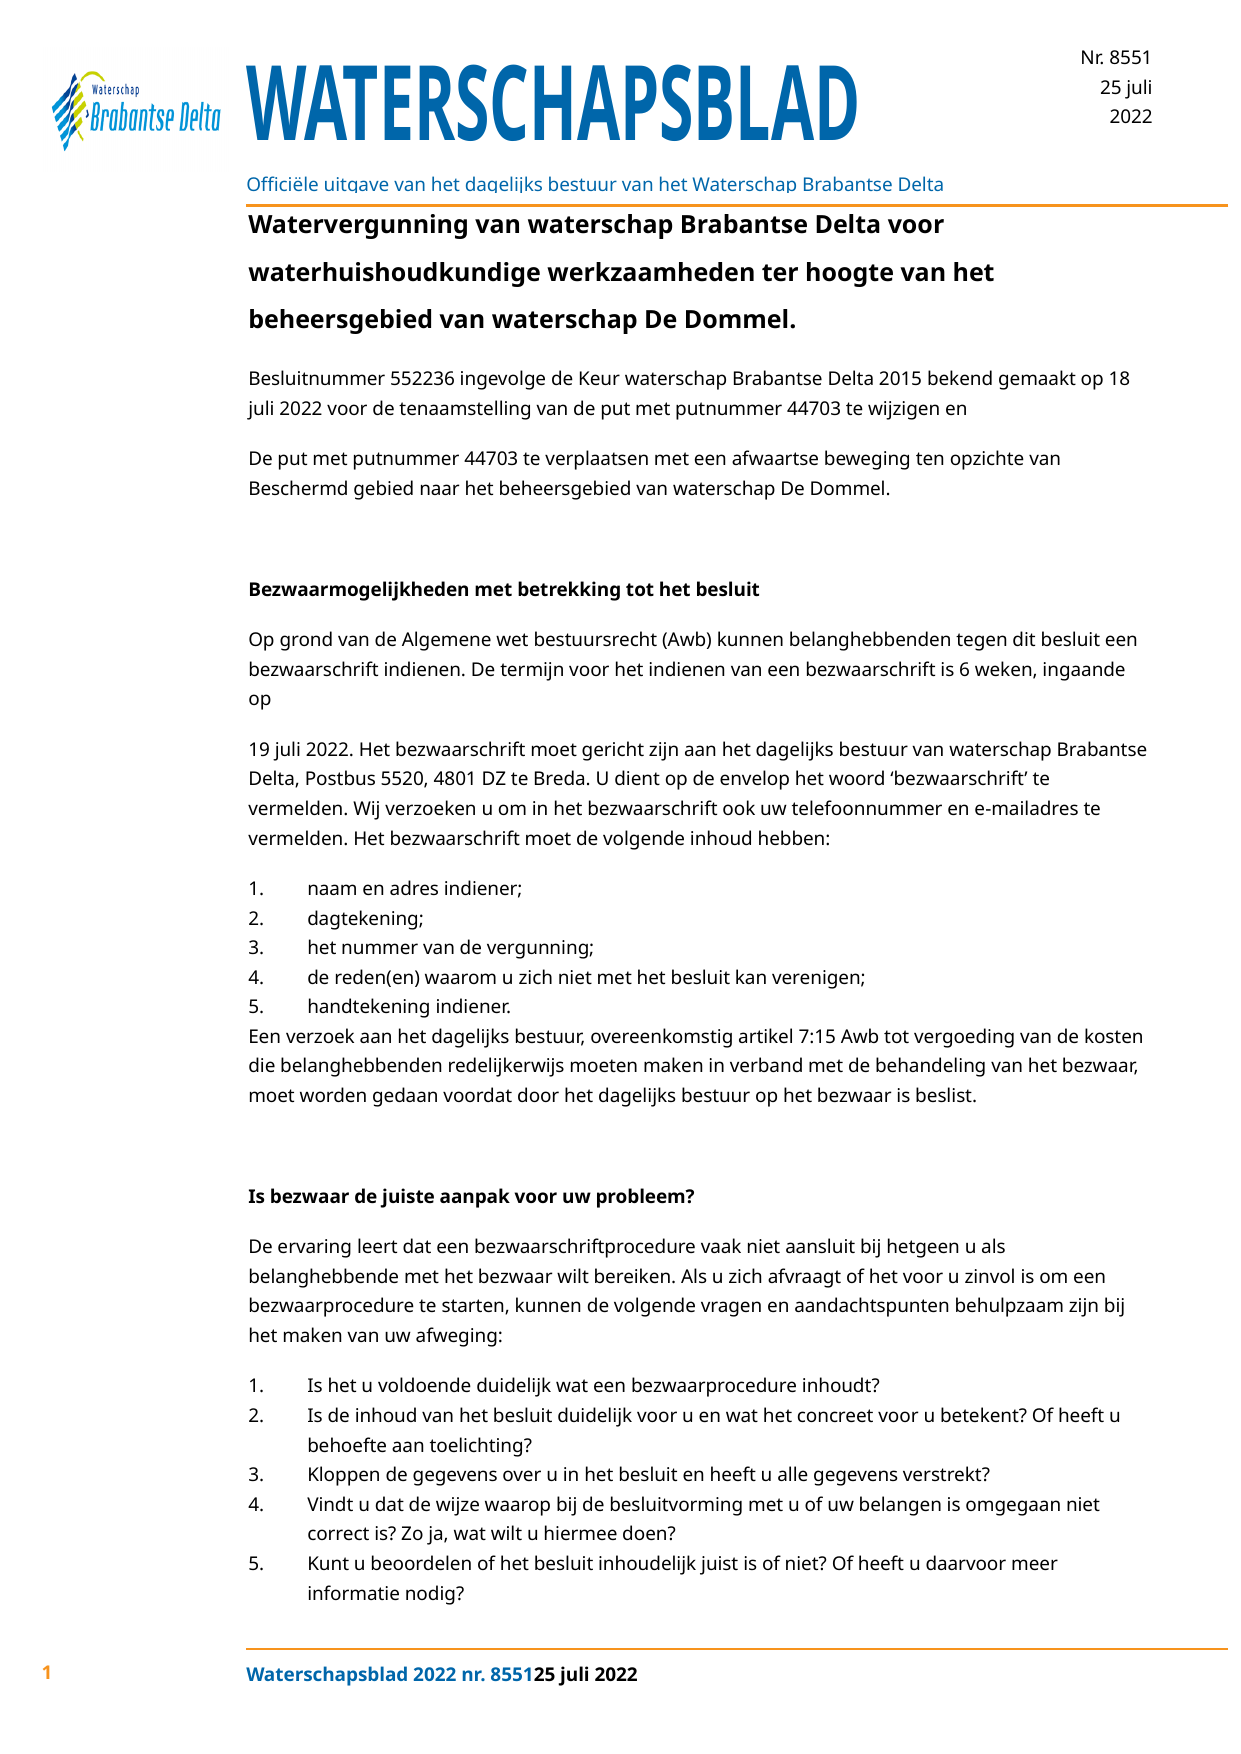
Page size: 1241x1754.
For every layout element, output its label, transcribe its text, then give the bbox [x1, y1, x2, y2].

list Is het u voldoende duidelijk wat een bezwaarprocedure inhoudt? [248, 1373, 1152, 1398]
text Is bezwaar de juiste aanpak voor uw probleem? [248, 1183, 1152, 1209]
list Kloppen de gegevens over u in het besluit en heeft u alle gegevens verstrekt? [248, 1461, 1152, 1487]
list Vindt u dat de wijze waarop bij de besluitvorming met u of uw belangen is omgegaan niet correct is? Zo ja, wat wilt u hiermee doen? [248, 1491, 1152, 1546]
text Watervergunning van waterschap Brabantse Delta voor waterhuishoudkundige werkzaamheden ter hoogte van het beheersgebied van waterschap De Dommel. [248, 207, 1152, 336]
list dagtekening; [248, 905, 1152, 930]
text Een verzoek aan het dagelijks bestuur, overeenkomstig artikel 7:15 Awb tot vergoeding van de kosten die belanghebbenden redelijkerwijs moeten maken in verband met de behandeling van het bezwaar, moet worden gedaan voordat door het dagelijks bestuur op het bezwaar is beslist. [248, 1023, 1152, 1108]
list handtekening indiener. [248, 993, 1152, 1019]
text Bezwaarmogelijkheden met betrekking tot het besluit [248, 576, 1152, 602]
list Kunt u beoordelen of het besluit inhoudelijk juist is of niet? Of heeft u daarvoor meer informatie nodig? [248, 1550, 1152, 1605]
text De put met putnummer 44703 te verplaatsen met een afwaartse beweging ten opzichte van Beschermd gebied naar het beheersgebied van waterschap De Dommel. [248, 446, 1152, 501]
list de reden(en) waarom u zich niet met het besluit kan verenigen; [248, 964, 1152, 989]
text De ervaring leert dat een bezwaarschriftprocedure vaak niet aansluit bij hetgeen u als belanghebbende met het bezwaar wilt bereiken. Als u zich afvraagt of het voor u zinvol is om een bezwaarprocedure te starten, kunnen de volgende vragen en aandachtspunten behulpzaam zijn bij het maken van uw afweging: [248, 1233, 1152, 1348]
text Besluitnummer 552236 ingevolge de Keur waterschap Brabantse Delta 2015 bekend gemaakt op 18 juli 2022 voor de tenaamstelling van de put met putnummer 44703 te wijzigen en [248, 366, 1152, 421]
text 19 juli 2022. Het bezwaarschrift moet gericht zijn aan het dagelijks bestuur van waterschap Brabantse Delta, Postbus 5520, 4801 DZ te Breda. U dient op de envelop het woord ‘bezwaarschrift’ te vermelden. Wij verzoeken u om in het bezwaarschrift ook uw telefoonnummer en e‑mailadres te vermelden. Het bezwaarschrift moet de volgende inhoud hebben: [248, 736, 1152, 850]
picture [41, 47, 231, 172]
list naam en adres indiener; [248, 875, 1152, 901]
list het nummer van de vergunning; [248, 934, 1152, 960]
list Is de inhoud van het besluit duidelijk voor u en wat het concreet voor u betekent? Of heeft u behoefte aan toelichting? [248, 1402, 1152, 1457]
text Op grond van de Algemene wet bestuursrecht (Awb) kunnen belanghebbenden tegen dit besluit een bezwaarschrift indienen. De termijn voor het indienen van een bezwaarschrift is 6 weken, ingaande op [248, 626, 1152, 711]
